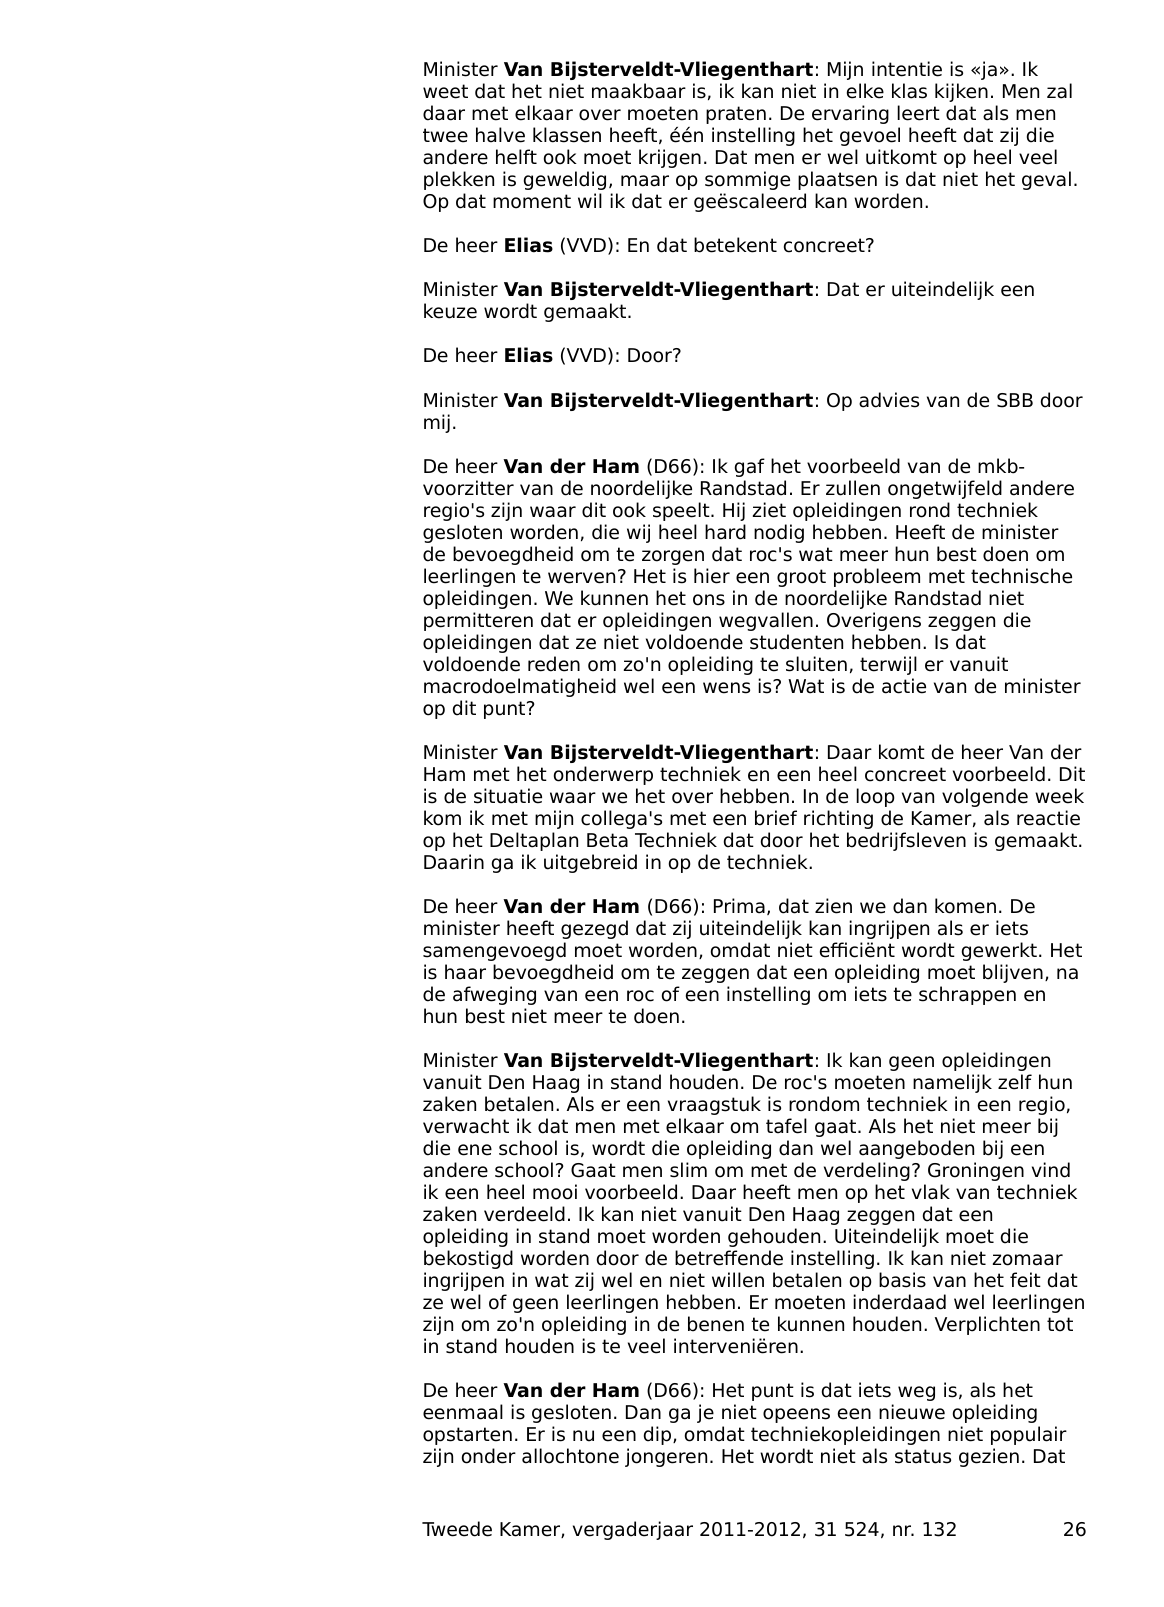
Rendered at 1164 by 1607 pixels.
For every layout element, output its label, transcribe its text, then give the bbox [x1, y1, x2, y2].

text Minister Van Bijsterveldt-Vliegenthart: Ik kan geen opleidingen vanuit Den Haag in stand houden. De roc's moeten namelijk zelf hun zaken betalen. Als er een vraagstuk is rondom techniek in een regio, verwacht ik dat men met elkaar om tafel gaat. Als het niet meer bij die ene school is, wordt die opleiding dan wel aangeboden bij een andere school? Gaat men slim om met de verdeling? Groningen vind ik een heel mooi voorbeeld. Daar heeft men op het vlak van techniek zaken verdeeld. Ik kan niet vanuit Den Haag zeggen dat een opleiding in stand moet worden gehouden. Uiteindelijk moet die bekostigd worden door de betreffende instelling. Ik kan niet zomaar ingrijpen in wat zij wel en niet willen betalen op basis van het feit dat ze wel of geen leerlingen hebben. Er moeten inderdaad wel leerlingen zijn om zo'n opleiding in de benen te kunnen houden. Verplichten tot in stand houden is te veel interveniëren. [422, 1050, 1087, 1357]
text De heer Elias (VVD): Door? [422, 345, 1087, 367]
text De heer Van der Ham (D66): Het punt is dat iets weg is, als het eenmaal is gesloten. Dan ga je niet opeens een nieuwe opleiding opstarten. Er is nu een dip, omdat techniekopleidingen niet populair zijn onder allochtone jongeren. Het wordt niet als status gezien. Dat [422, 1380, 1087, 1468]
text Minister Van Bijsterveldt-Vliegenthart: Op advies van de SBB door mij. [422, 389, 1087, 433]
text De heer Van der Ham (D66): Prima, dat zien we dan komen. De minister heeft gezegd dat zij uiteindelijk kan ingrijpen als er iets samengevoegd moet worden, omdat niet efficiënt wordt gewerkt. Het is haar bevoegdheid om te zeggen dat een opleiding moet blijven, na de afweging van een roc of een instelling om iets te schrappen en hun best niet meer te doen. [422, 896, 1087, 1028]
text Minister Van Bijsterveldt-Vliegenthart: Daar komt de heer Van der Ham met het onderwerp techniek en een heel concreet voorbeeld. Dit is de situatie waar we het over hebben. In de loop van volgende week kom ik met mijn collega's met een brief richting de Kamer, als reactie op het Deltaplan Beta Techniek dat door het bedrijfsleven is gemaakt. Daarin ga ik uitgebreid in op de techniek. [422, 742, 1087, 873]
text Minister Van Bijsterveldt-Vliegenthart: Dat er uiteindelijk een keuze wordt gemaakt. [422, 279, 1087, 323]
text De heer Elias (VVD): En dat betekent concreet? [422, 235, 1087, 257]
text De heer Van der Ham (D66): Ik gaf het voorbeeld van de mkb-voorzitter van de noordelijke Randstad. Er zullen ongetwijfeld andere regio's zijn waar dit ook speelt. Hij ziet opleidingen rond techniek gesloten worden, die wij heel hard nodig hebben. Heeft de minister de bevoegdheid om te zorgen dat roc's wat meer hun best doen om leerlingen te werven? Het is hier een groot probleem met technische opleidingen. We kunnen het ons in de noordelijke Randstad niet permitteren dat er opleidingen wegvallen. Overigens zeggen die opleidingen dat ze niet voldoende studenten hebben. Is dat voldoende reden om zo'n opleiding te sluiten, terwijl er vanuit macrodoelmatigheid wel een wens is? Wat is de actie van de minister op dit punt? [422, 456, 1087, 719]
text Minister Van Bijsterveldt-Vliegenthart: Mijn intentie is «ja». Ik weet dat het niet maakbaar is, ik kan niet in elke klas kijken. Men zal daar met elkaar over moeten praten. De ervaring leert dat als men twee halve klassen heeft, één instelling het gevoel heeft dat zij die andere helft ook moet krijgen. Dat men er wel uitkomt op heel veel plekken is geweldig, maar op sommige plaatsen is dat niet het geval. Op dat moment wil ik dat er geëscaleerd kan worden. [422, 59, 1087, 213]
